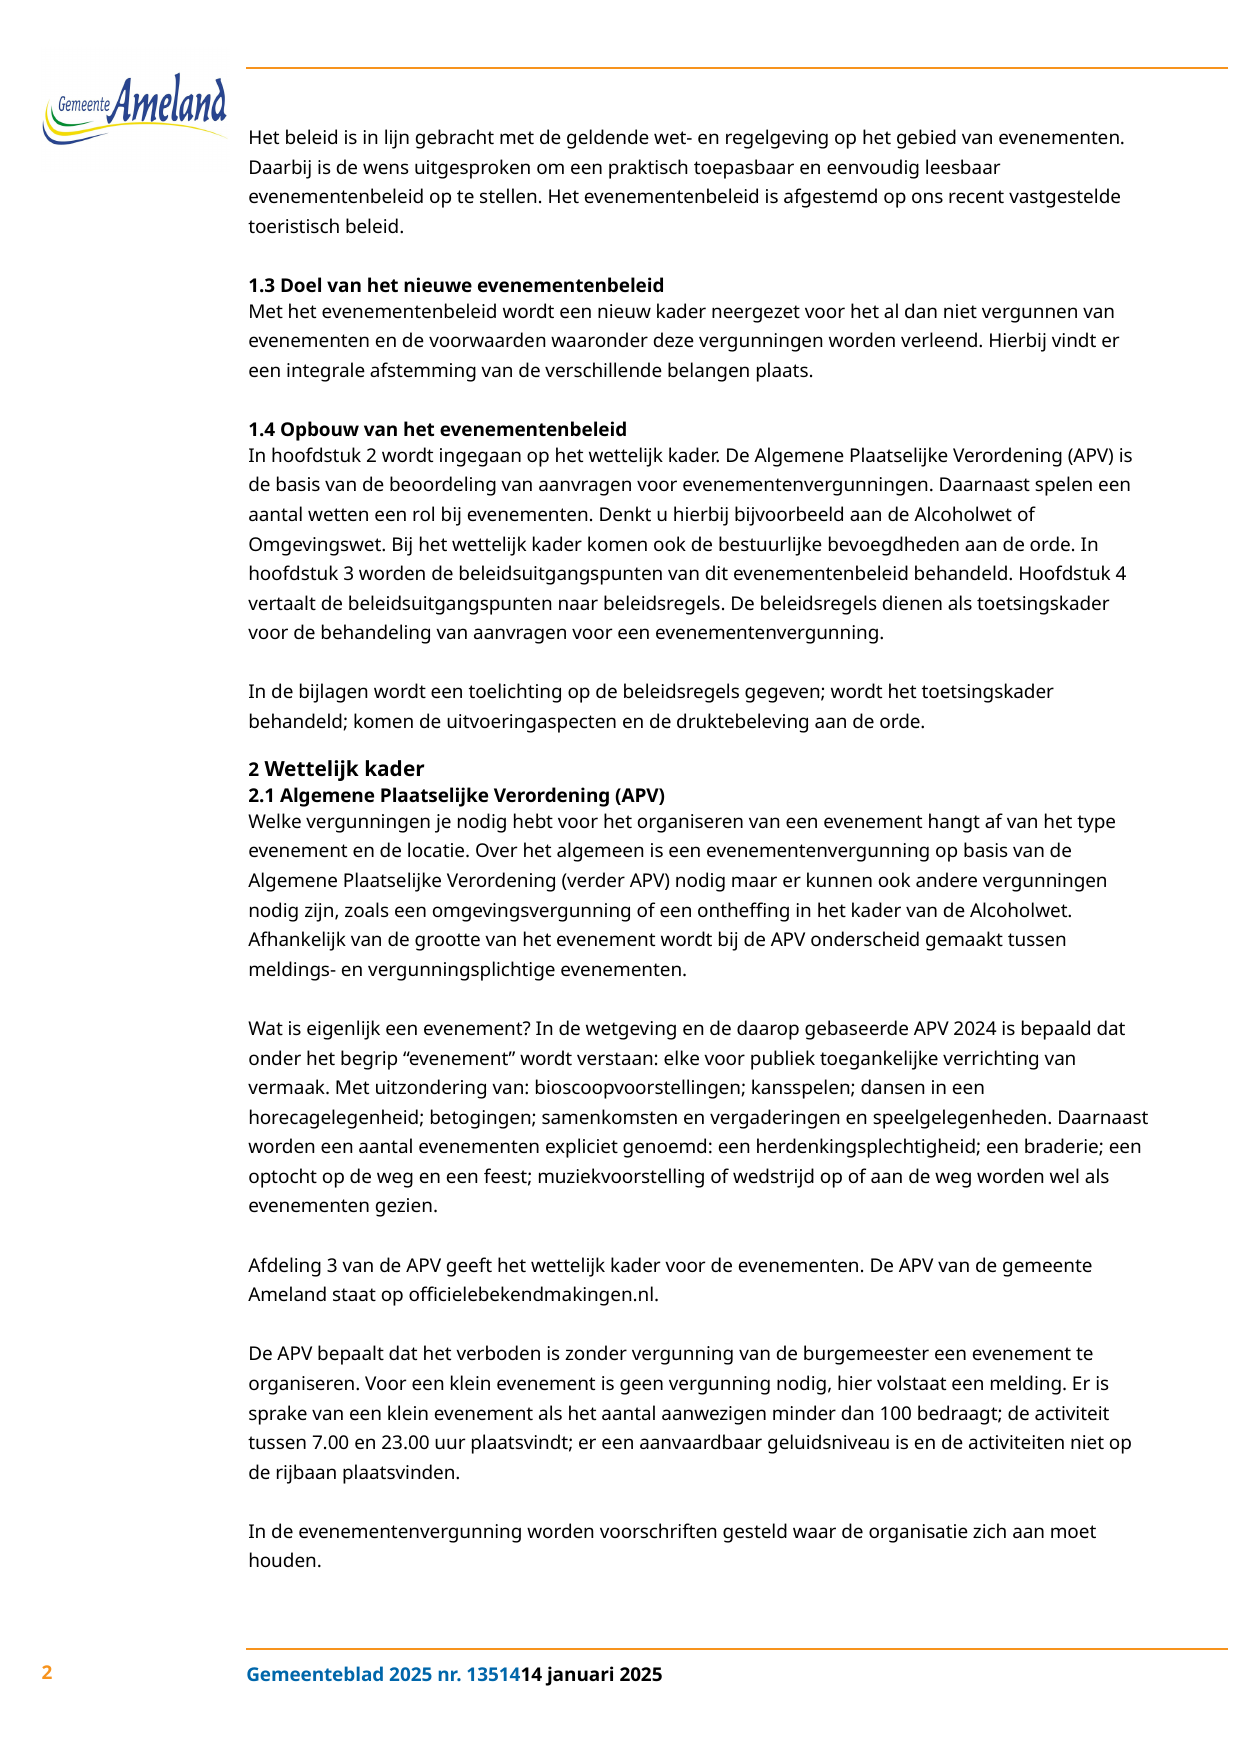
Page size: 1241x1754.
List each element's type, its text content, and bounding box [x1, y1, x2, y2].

text 2 Wettelijk kader [248, 754, 1152, 782]
text Wat is eigenlijk een evenement? In de wetgeving en de daarop gebaseerde APV 2024 is bepaald dat onder het begrip “evenement” wordt verstaan: elke voor publiek toegankelijke verrichting van vermaak. Met uitzondering van: bioscoopvoorstellingen; kansspelen; dansen in een horecagelegenheid; betogingen; samenkomsten en vergaderingen en speelgelegenheden. Daarnaast worden een aantal evenementen expliciet genoemd: een herdenkingsplechtigheid; een braderie; een optocht op de weg en een feest; muziekvoorstelling of wedstrijd op of aan de weg worden wel als evenementen gezien. [248, 1015, 1152, 1218]
text 1.3 Doel van het nieuwe evenementenbeleid [248, 272, 1152, 298]
text 2.1 Algemene Plaatselijke Verordening (APV) [248, 782, 1152, 808]
text In de bijlagen wordt een toelichting op de beleidsregels gegeven; wordt het toetsingskader behandeld; komen de uitvoeringaspecten en de druktebeleving aan de orde. [248, 679, 1152, 734]
text Afdeling 3 van de APV geeft het wettelijk kader voor de evenementen. De APV van de gemeente Ameland staat op officielebekendmakingen.nl. [248, 1252, 1152, 1307]
text Het beleid is in lijn gebracht met de geldende wet- en regelgeving op het gebied van evenementen. Daarbij is de wens uitgesproken om een praktisch toepasbaar en eenvoudig leesbaar evenementenbeleid op te stellen. Het evenementenbeleid is afgestemd op ons recent vastgestelde toeristisch beleid. [248, 124, 1152, 239]
text In hoofdstuk 2 wordt ingegaan op het wettelijk kader. De Algemene Plaatselijke Verordening (APV) is de basis van de beoordeling van aanvragen voor evenementenvergunningen. Daarnaast spelen een aantal wetten een rol bij evenementen. Denkt u hierbij bijvoorbeeld aan de Alcoholwet of Omgevingswet. Bij het wettelijk kader komen ook de bestuurlijke bevoegdheden aan de orde. In hoofdstuk 3 worden de beleidsuitgangspunten van dit evenementenbeleid behandeld. Hoofdstuk 4 vertaalt de beleidsuitgangspunten naar beleidsregels. De beleidsregels dienen als toetsingskader voor de behandeling van aanvragen voor een evenementenvergunning. [248, 442, 1152, 645]
text Met het evenementenbeleid wordt een nieuw kader neergezet voor het al dan niet vergunnen van evenementen en de voorwaarden waaronder deze vergunningen worden verleend. Hierbij vindt er een integrale afstemming van de verschillende belangen plaats. [248, 298, 1152, 383]
text Welke vergunningen je nodig hebt voor het organiseren van een evenement hangt af van het type evenement en de locatie. Over het algemeen is een evenementenvergunning op basis van de Algemene Plaatselijke Verordening (verder APV) nodig maar er kunnen ook andere vergunningen nodig zijn, zoals een omgevingsvergunning of een ontheffing in het kader van de Alcoholwet. Afhankelijk van de grootte van het evenement wordt bij de APV onderscheid gemaakt tussen meldings- en vergunningsplichtige evenementen. [248, 808, 1152, 982]
text 1.4 Opbouw van het evenementenbeleid [248, 416, 1152, 442]
text In de evenementenvergunning worden voorschriften gesteld waar de organisatie zich aan moet houden. [248, 1518, 1152, 1573]
text De APV bepaalt dat het verboden is zonder vergunning van de burgemeester een evenement te organiseren. Voor een klein evenement is geen vergunning nodig, hier volstaat een melding. Er is sprake van een klein evenement als het aantal aanwezigen minder dan 100 bedraagt; de activiteit tussen 7.00 en 23.00 uur plaatsvindt; er een aanvaardbaar geluidsniveau is en de activiteiten niet op de rijbaan plaatsvinden. [248, 1341, 1152, 1485]
picture [41, 47, 231, 172]
